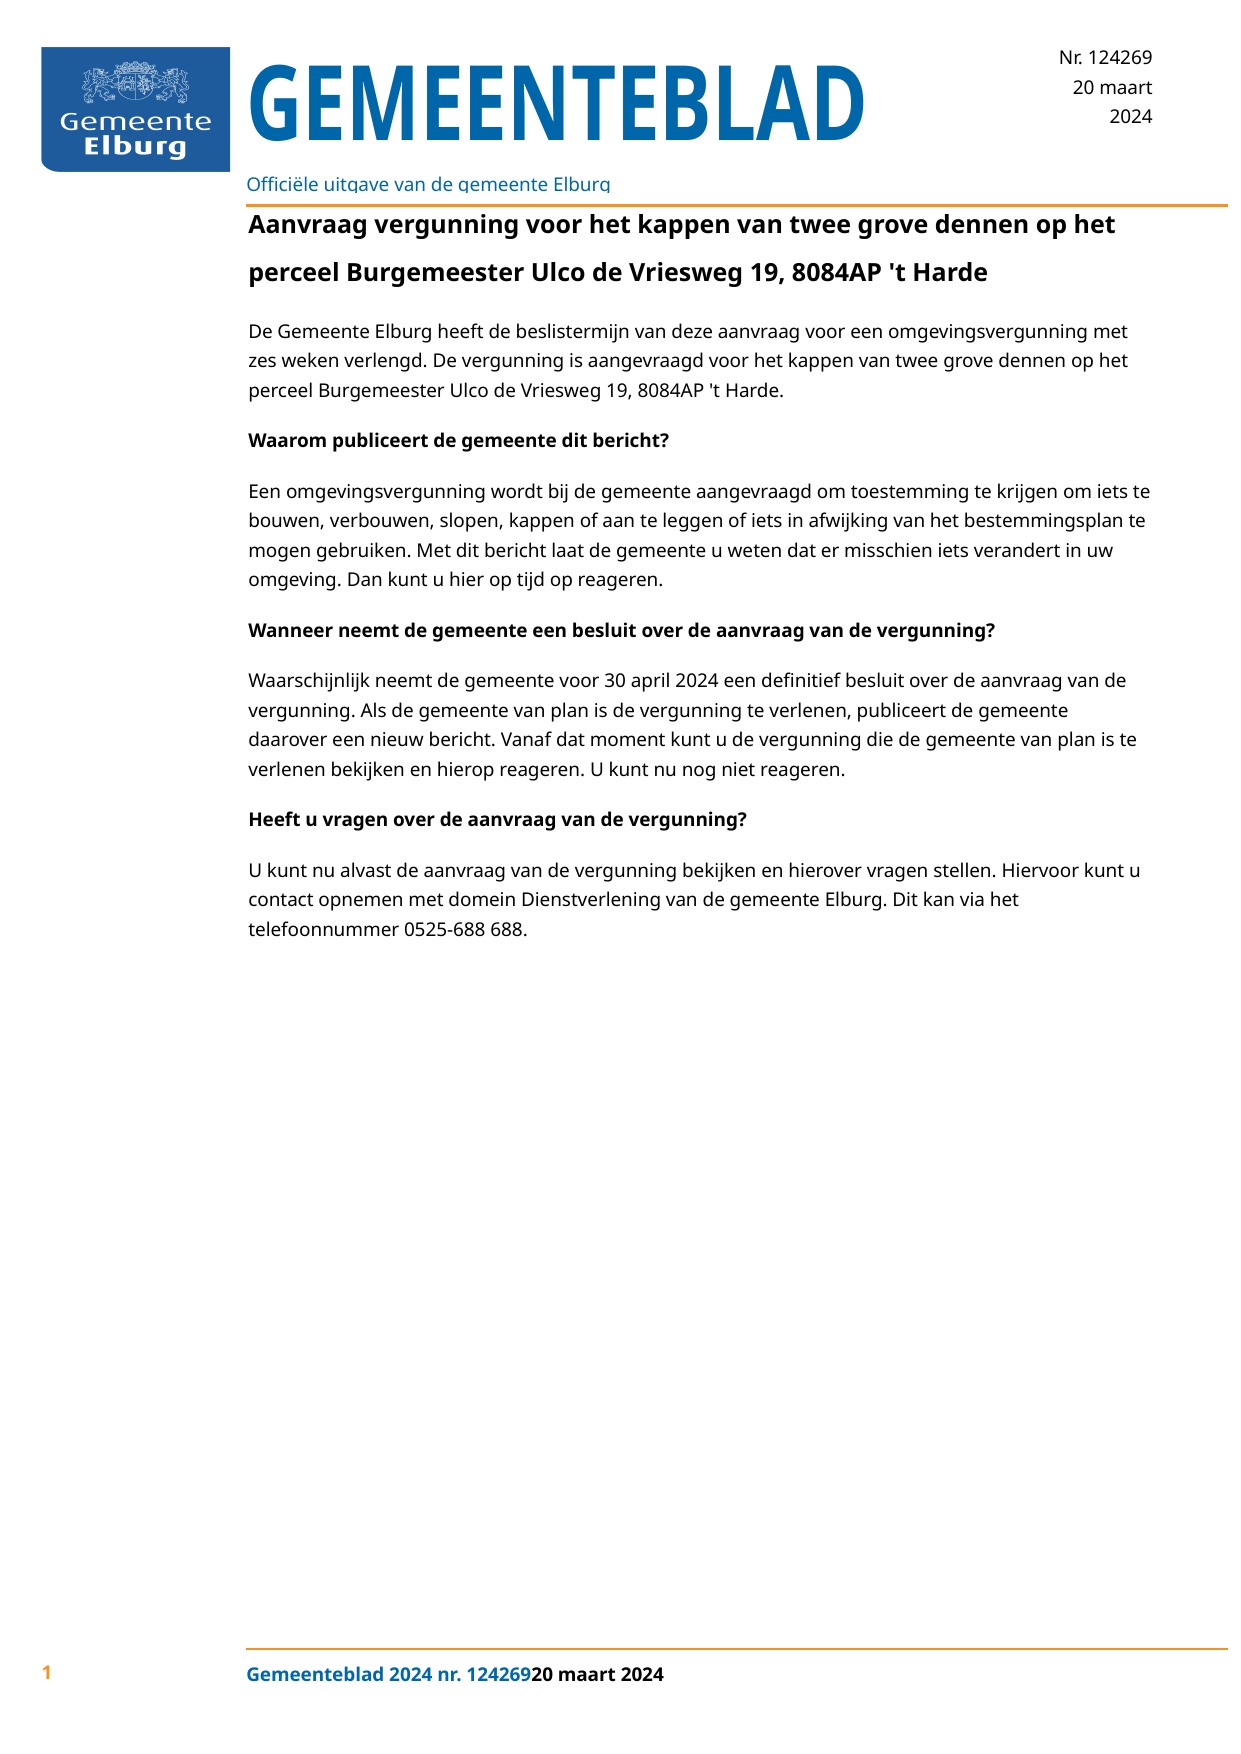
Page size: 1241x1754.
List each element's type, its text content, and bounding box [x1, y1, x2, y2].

text De Gemeente Elburg heeft de beslistermijn van deze aanvraag voor een omgevingsvergunning met zes weken verlengd. De vergunning is aangevraagd voor het kappen van twee grove dennen op het perceel Burgemeester Ulco de Vriesweg 19, 8084AP 't Harde. [248, 318, 1152, 403]
text Wanneer neemt de gemeente een besluit over de aanvraag van de vergunning? [248, 617, 1152, 643]
text Een omgevingsvergunning wordt bij de gemeente aangevraagd om toestemming te krijgen om iets te bouwen, verbouwen, slopen, kappen of aan te leggen of iets in afwijking van het bestemmingsplan te mogen gebruiken. Met dit bericht laat de gemeente u weten dat er misschien iets verandert in uw omgeving. Dan kunt u hier op tijd op reageren. [248, 478, 1152, 592]
text Heeft u vragen over de aanvraag van de vergunning? [248, 807, 1152, 832]
picture [41, 47, 231, 172]
text Waarschijnlijk neemt de gemeente voor 30 april 2024 een definitief besluit over de aanvraag van de vergunning. Als de gemeente van plan is de vergunning te verlenen, publiceert de gemeente daarover een nieuw bericht. Vanaf dat moment kunt u de vergunning die de gemeente van plan is te verlenen bekijken en hierop reageren. U kunt nu nog niet reageren. [248, 667, 1152, 782]
text Aanvraag vergunning voor het kappen van twee grove dennen op het perceel Burgemeester Ulco de Vriesweg 19, 8084AP 't Harde [248, 207, 1152, 288]
text Waarom publiceert de gemeente dit bericht? [248, 427, 1152, 453]
text U kunt nu alvast de aanvraag van de vergunning bekijken en hierover vragen stellen. Hiervoor kunt u contact opnemen met domein Dienstverlening van de gemeente Elburg. Dit kan via het telefoonnummer 0525-688 688. [248, 857, 1152, 942]
